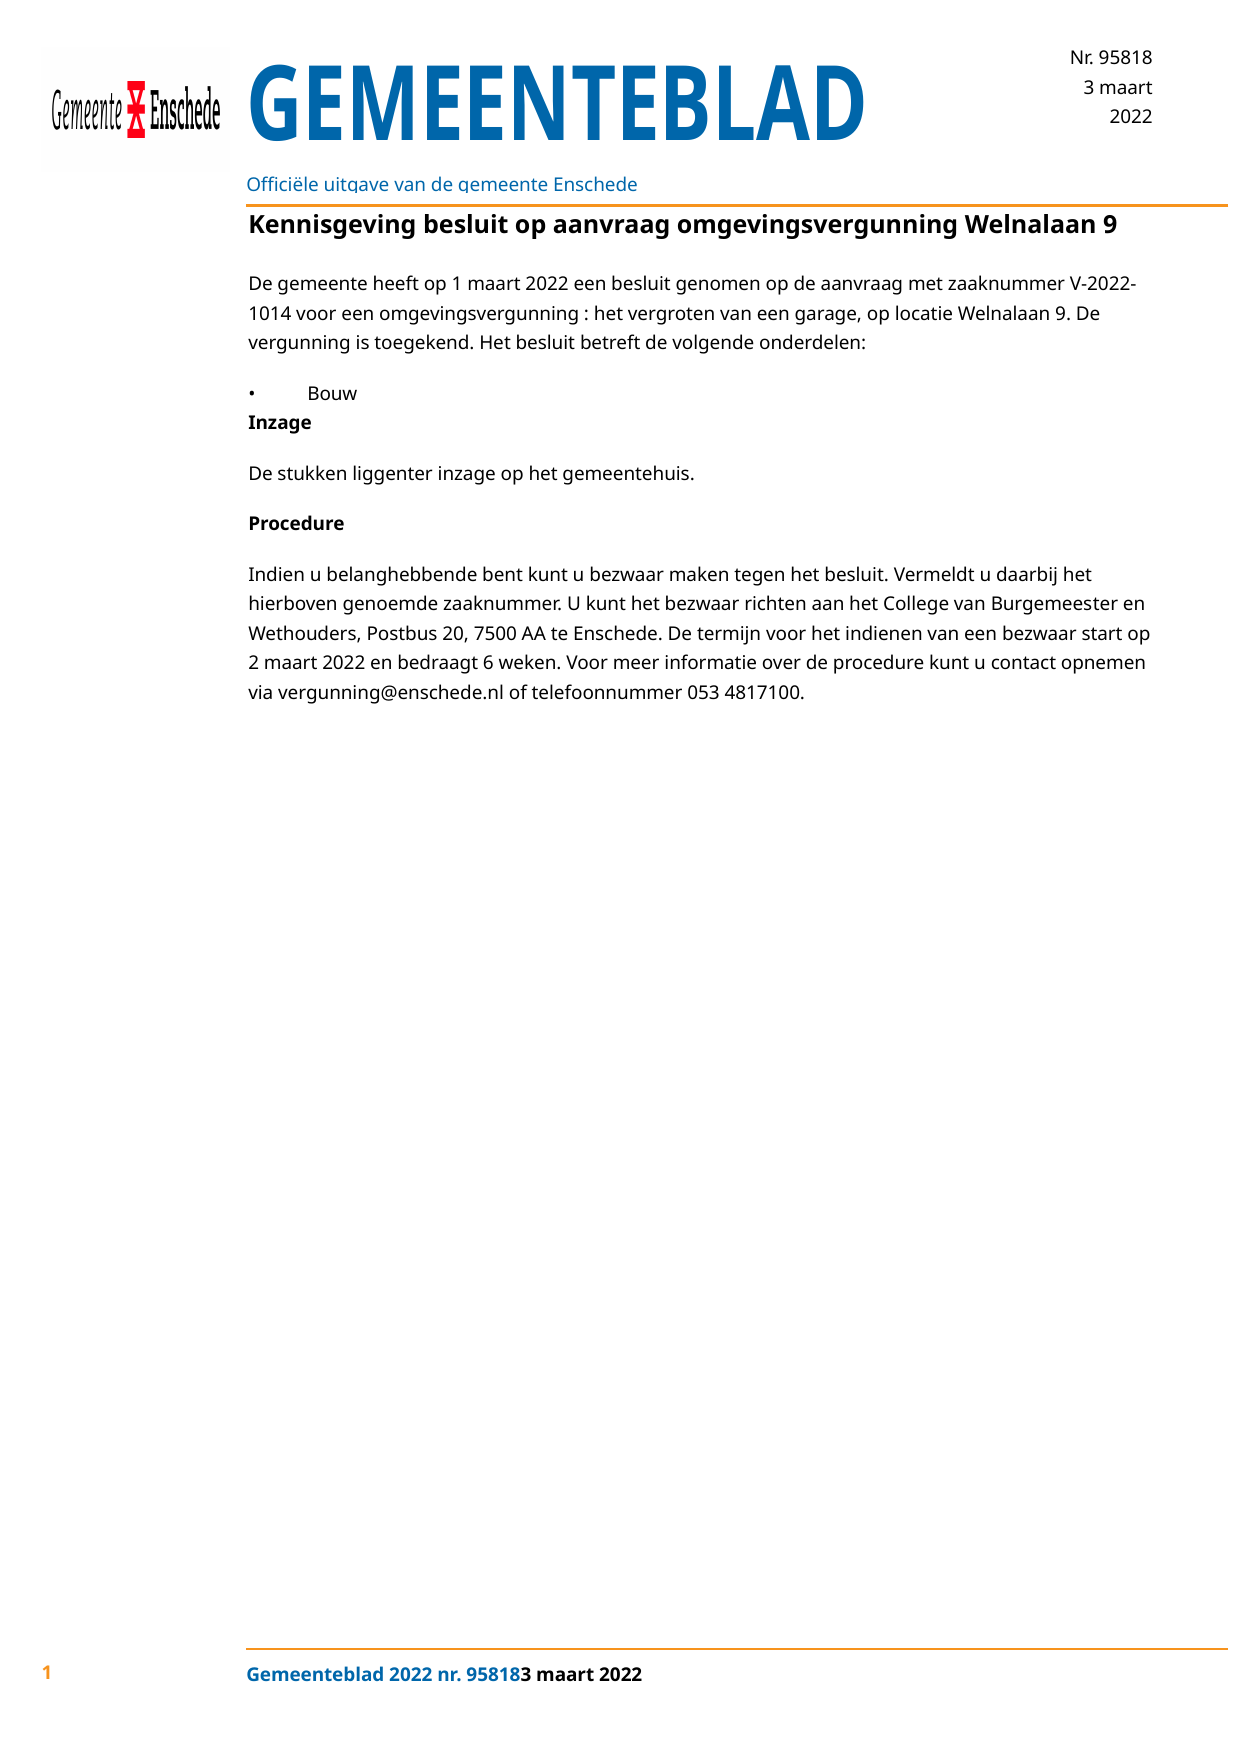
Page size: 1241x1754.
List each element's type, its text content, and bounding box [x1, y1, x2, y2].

picture [41, 47, 231, 172]
list Bouw [248, 380, 1152, 406]
text De gemeente heeft op 1 maart 2022 een besluit genomen op de aanvraag met zaaknummer V-2022-1014 voor een omgevingsvergunning : het vergroten van een garage, op locatie Welnalaan 9. De vergunning is toegekend. Het besluit betreft de volgende onderdelen: [248, 270, 1152, 355]
text Inzage [248, 409, 1152, 435]
text Indien u belanghebbende bent kunt u bezwaar maken tegen het besluit. Vermeldt u daarbij het hierboven genoemde zaaknummer. U kunt het bezwaar richten aan het College van Burgemees­ter en Wethouders, Postbus 20, 7500 AA te Enschede. De termijn voor het indienen van een bezwaar start op 2 maart 2022 en bedraagt 6 weken. Voor meer informatie over de procedure kunt u contact opnemen via vergunning@enschede.nl of telefoonnummer 053 4817100. [248, 561, 1152, 705]
text Procedure [248, 510, 1152, 536]
text De stukken liggenter inzage op het gemeentehuis. [248, 460, 1152, 486]
text Kennisgeving besluit op aanvraag omgevingsvergunning Welnalaan 9 [248, 207, 1152, 241]
